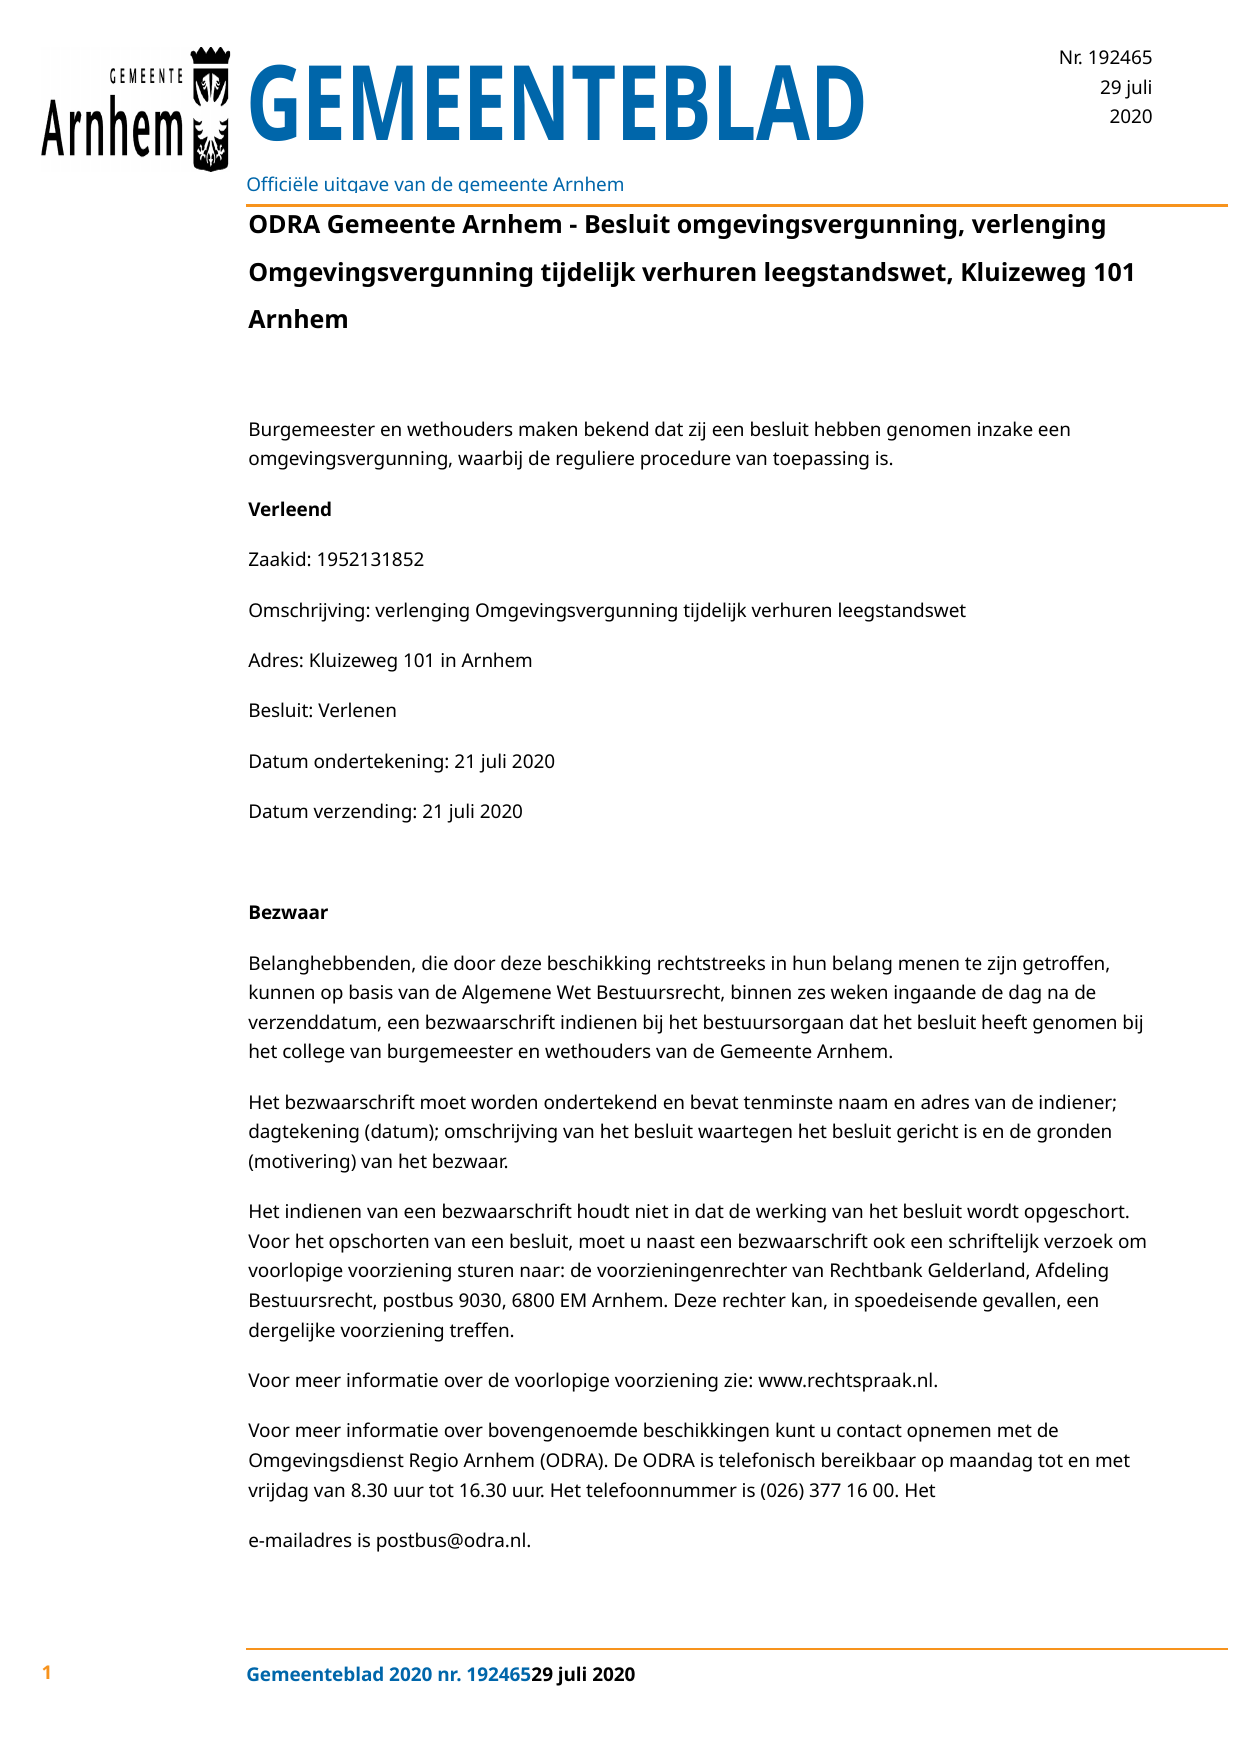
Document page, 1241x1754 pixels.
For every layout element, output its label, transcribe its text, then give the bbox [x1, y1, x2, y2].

text Voor meer informatie over de voorlopige voorziening zie: www.rechtspraak.nl. [248, 1367, 1152, 1393]
text Datum verzending: 21 juli 2020 [248, 798, 1152, 824]
text Omschrijving: verlenging Omgevingsvergunning tijdelijk verhuren leegstandswet [248, 597, 1152, 622]
text Adres: Kluizeweg 101 in Arnhem [248, 647, 1152, 673]
text Verleend [248, 496, 1152, 522]
text Datum ondertekening: 21 juli 2020 [248, 748, 1152, 774]
text ODRA Gemeente Arnhem - Besluit omgevingsvergunning, verlenging Omgevingsvergunning tijdelijk verhuren leegstandswet, Kluizeweg 101 Arnhem [248, 207, 1152, 336]
text Besluit: Verlenen [248, 698, 1152, 723]
text Bezwaar [248, 899, 1152, 925]
text Het indienen van een bezwaarschrift houdt niet in dat de werking van het besluit wordt opgeschort. Voor het opschorten van een besluit, moet u naast een bezwaarschrift ook een schriftelijk verzoek om voorlopige voorziening sturen naar: de voorzieningenrechter van Rechtbank Gelderland, Afdeling Bestuursrecht, postbus 9030, 6800 EM Arnhem. Deze rechter kan, in spoedeisende gevallen, een dergelijke voorziening treffen. [248, 1198, 1152, 1342]
picture [41, 47, 231, 172]
text Het bezwaarschrift moet worden ondertekend en bevat tenminste naam en adres van de indiener; dagtekening (datum); omschrijving van het besluit waartegen het besluit gericht is en de gronden (motivering) van het bezwaar. [248, 1089, 1152, 1174]
text Belanghebbenden, die door deze beschikking rechtstreeks in hun belang menen te zijn getroffen, kunnen op basis van de Algemene Wet Bestuursrecht, binnen zes weken ingaande de dag na de verzenddatum, een bezwaarschrift indienen bij het bestuursorgaan dat het besluit heeft genomen bij het college van burgemeester en wethouders van de Gemeente Arnhem. [248, 950, 1152, 1064]
text Voor meer informatie over bovengenoemde beschikkingen kunt u contact opnemen met de Omgevingsdienst Regio Arnhem (ODRA). De ODRA is telefonisch bereikbaar op maandag tot en met vrijdag van 8.30 uur tot 16.30 uur. Het telefoonnummer is (026) 377 16 00. Het [248, 1418, 1152, 1502]
text Zaakid: 1952131852 [248, 546, 1152, 572]
text e-mailadres is postbus@odra.nl. [248, 1527, 1152, 1553]
text Burgemeester en wethouders maken bekend dat zij een besluit hebben genomen inzake een omgevingsvergunning, waarbij de reguliere procedure van toepassing is. [248, 416, 1152, 471]
